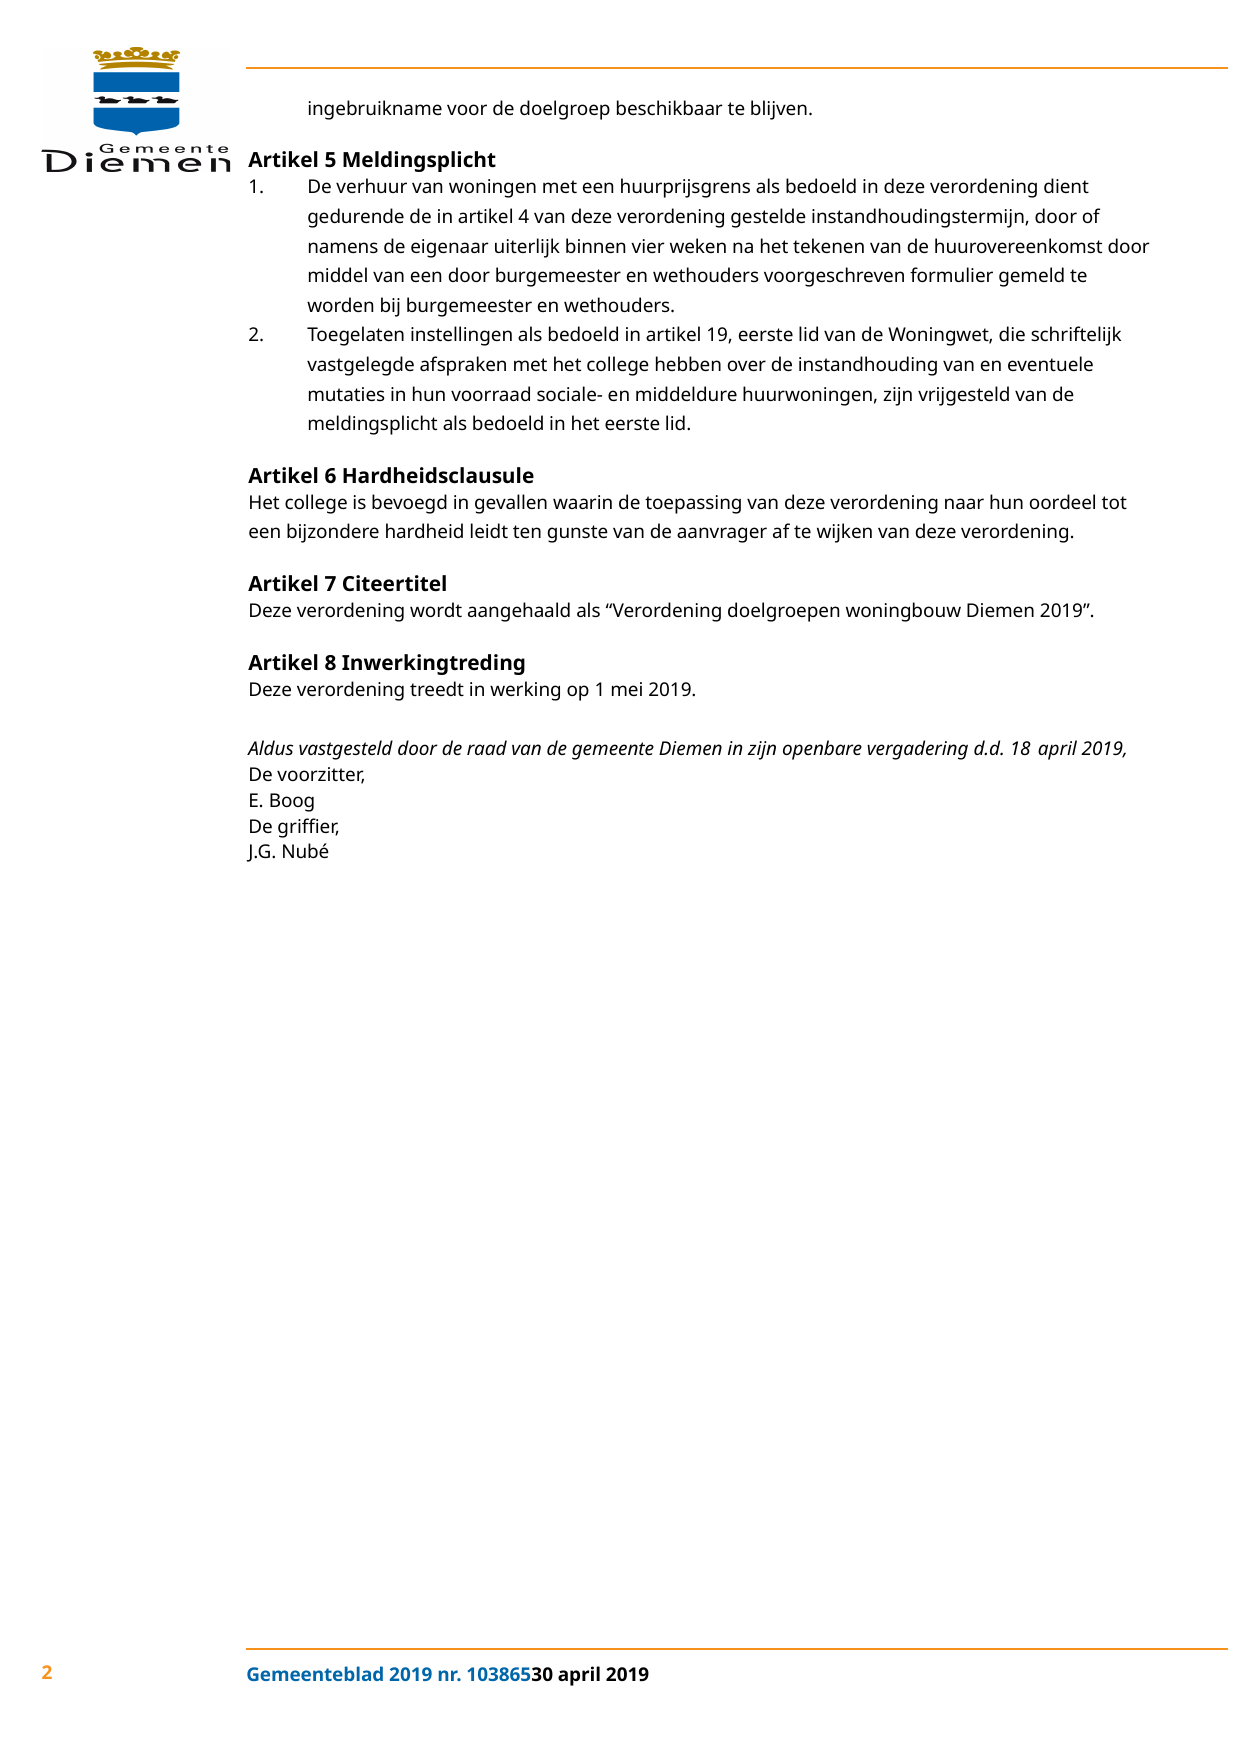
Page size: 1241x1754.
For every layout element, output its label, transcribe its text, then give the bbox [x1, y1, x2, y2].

list ingebruikname voor de doelgroep beschikbaar te blijven. [248, 95, 1152, 121]
text Deze verordening treedt in werking op 1 mei 2019. [248, 676, 1152, 702]
text Artikel 8 Inwerkingtreding [248, 648, 1152, 676]
text Deze verordening wordt aangehaald als “Verordening doelgroepen woningbouw Diemen 2019”. [248, 598, 1152, 623]
text J.G. Nubé [248, 838, 1152, 864]
text Het college is bevoegd in gevallen waarin de toepassing van deze verordening naar hun oordeel tot een bijzondere hardheid leidt ten gunste van de aanvrager af te wijken van deze verordening. [248, 489, 1152, 544]
list De verhuur van woningen met een huurprijsgrens als bedoeld in deze verordening dient gedurende de in artikel 4 van deze verordening gestelde instandhoudingstermijn, door of namens de eigenaar uiterlijk binnen vier weken na het tekenen van de huurovereenkomst door middel van een door burgemeester en wethouders voorgeschreven formulier gemeld te worden bij burgemeester en wethouders. [248, 174, 1152, 318]
text De voorzitter, [248, 761, 1152, 787]
text E. Boog [248, 787, 1152, 813]
picture [41, 47, 231, 172]
text Artikel 7 Citeertitel [248, 569, 1152, 598]
text De griffier, [248, 813, 1152, 838]
list Toegelaten instellingen als bedoeld in artikel 19, eerste lid van de Woningwet, die schriftelijk vastgelegde afspraken met het college hebben over de instandhouding van en eventuele mutaties in hun voorraad sociale- en middeldure huurwoningen, zijn vrijgesteld van de meldingsplicht als bedoeld in het eerste lid. [248, 322, 1152, 436]
text Artikel 5 Meldingsplicht [248, 145, 1152, 174]
text Artikel 6 Hardheidsclausule [248, 461, 1152, 489]
text Aldus vastgesteld door de raad van de gemeente Diemen in zijn openbare vergadering d.d. 18 april 2019, [248, 736, 1152, 761]
